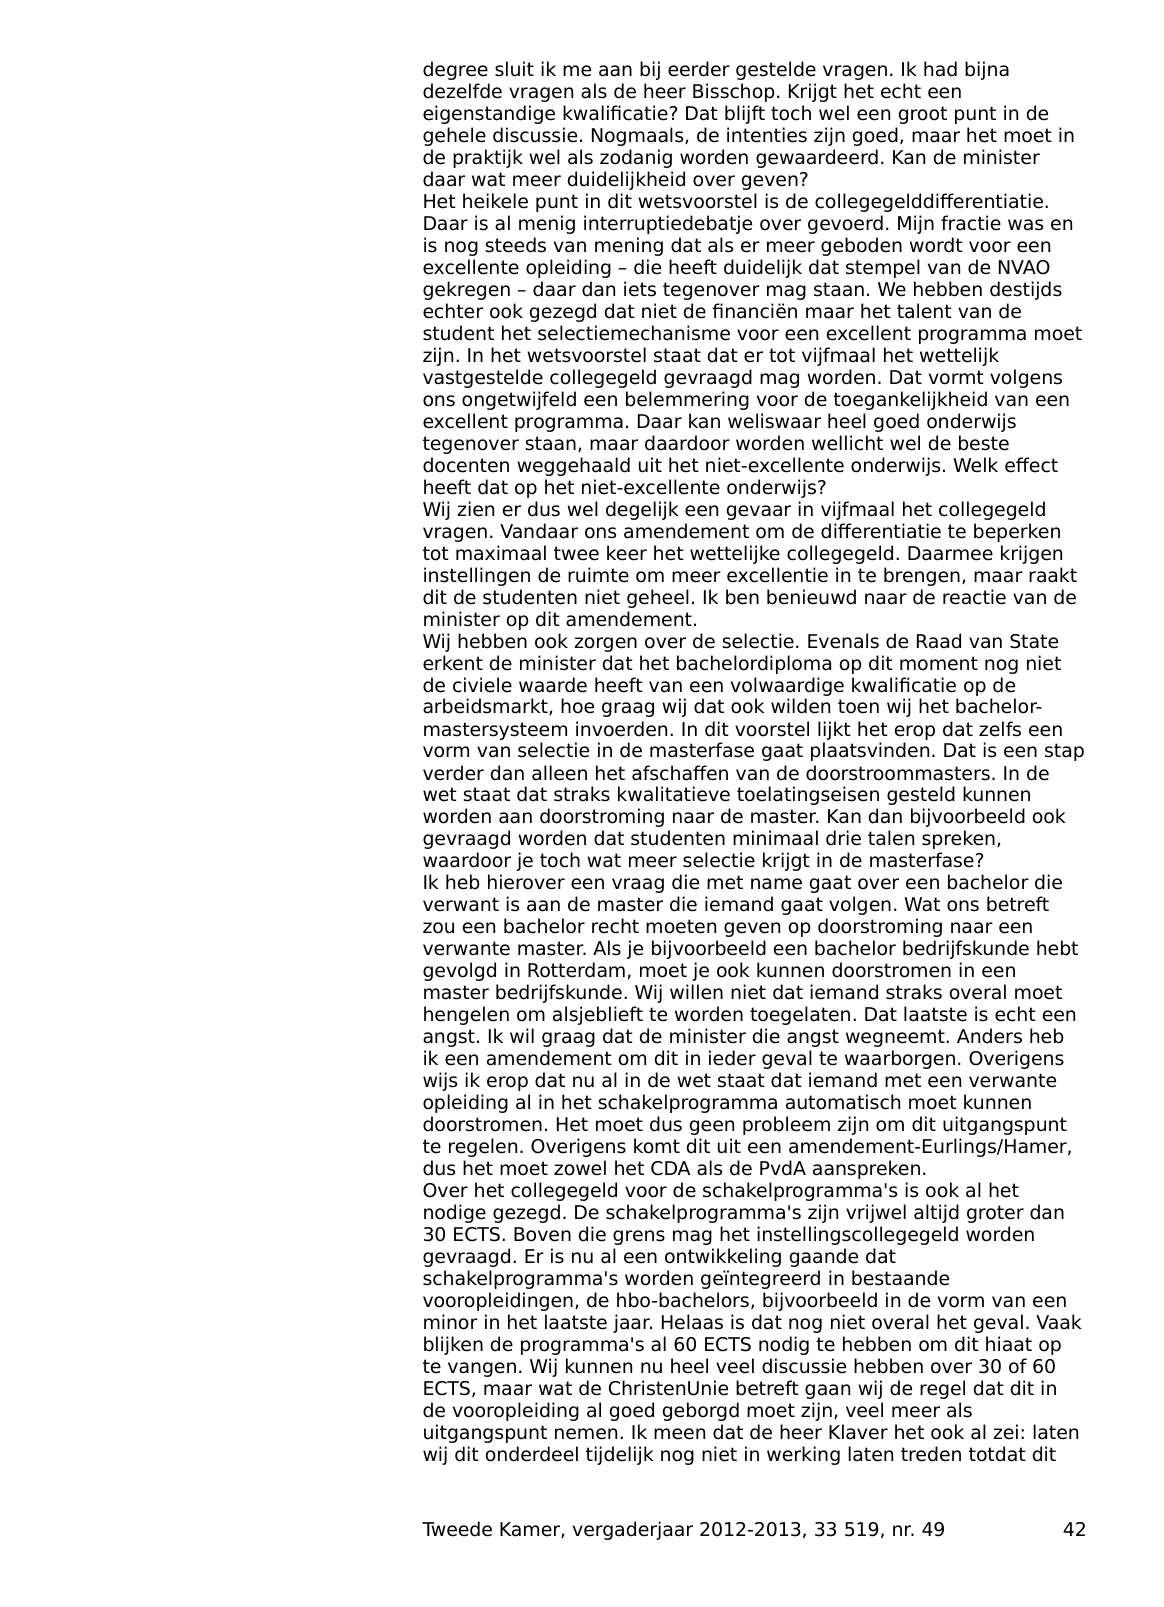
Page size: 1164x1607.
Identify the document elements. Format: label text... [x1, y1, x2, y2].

text Het heikele punt in dit wetsvoorstel is de collegegelddifferentiatie. Daar is al menig interruptiedebatje over gevoerd. Mijn fractie was en is nog steeds van mening dat als er meer geboden wordt voor een excellente opleiding – die heeft duidelijk dat stempel van de NVAO gekregen – daar dan iets tegenover mag staan. We hebben destijds echter ook gezegd dat niet de financiën maar het talent van de student het selectiemechanisme voor een excellent programma moet zijn. In het wetsvoorstel staat dat er tot vijfmaal het wettelijk vastgestelde collegegeld gevraagd mag worden. Dat vormt volgens ons ongetwijfeld een belemmering voor de toegankelijkheid van een excellent programma. Daar kan weliswaar heel goed onderwijs tegenover staan, maar daardoor worden wellicht wel de beste docenten weggehaald uit het niet-excellente onderwijs. Welk effect heeft dat op het niet-excellente onderwijs? [422, 191, 1087, 499]
text Over het collegegeld voor de schakelprogramma's is ook al het nodige gezegd. De schakelprogramma's zijn vrijwel altijd groter dan 30 ECTS. Boven die grens mag het instellingscollegegeld worden gevraagd. Er is nu al een ontwikkeling gaande dat schakelprogramma's worden geïntegreerd in bestaande vooropleidingen, de hbo-bachelors, bijvoorbeeld in de vorm van een minor in het laatste jaar. Helaas is dat nog niet overal het geval. Vaak blijken de programma's al 60 ECTS nodig te hebben om dit hiaat op te vangen. Wij kunnen nu heel veel discussie hebben over 30 of 60 ECTS, maar wat de ChristenUnie betreft gaan wij de regel dat dit in de vooropleiding al goed geborgd moet zijn, veel meer als uitgangspunt nemen. Ik meen dat de heer Klaver het ook al zei: laten wij dit onderdeel tijdelijk nog niet in werking laten treden totdat dit [422, 1180, 1087, 1466]
text Wij zien er dus wel degelijk een gevaar in vijfmaal het collegegeld vragen. Vandaar ons amendement om de differentiatie te beperken tot maximaal twee keer het wettelijke collegegeld. Daarmee krijgen instellingen de ruimte om meer excellentie in te brengen, maar raakt dit de studenten niet geheel. Ik ben benieuwd naar de reactie van de minister op dit amendement. [422, 499, 1087, 631]
text Ik heb hierover een vraag die met name gaat over een bachelor die verwant is aan de master die iemand gaat volgen. Wat ons betreft zou een bachelor recht moeten geven op doorstroming naar een verwante master. Als je bijvoorbeeld een bachelor bedrijfskunde hebt gevolgd in Rotterdam, moet je ook kunnen doorstromen in een master bedrijfskunde. Wij willen niet dat iemand straks overal moet hengelen om alsjeblieft te worden toegelaten. Dat laatste is echt een angst. Ik wil graag dat de minister die angst wegneemt. Anders heb ik een amendement om dit in ieder geval te waarborgen. Overigens wijs ik erop dat nu al in de wet staat dat iemand met een verwante opleiding al in het schakelprogramma automatisch moet kunnen doorstromen. Het moet dus geen probleem zijn om dit uitgangspunt te regelen. Overigens komt dit uit een amendement-Eurlings/Hamer, dus het moet zowel het CDA als de PvdA aanspreken. [422, 872, 1087, 1180]
text degree sluit ik me aan bij eerder gestelde vragen. Ik had bijna dezelfde vragen als de heer Bisschop. Krijgt het echt een eigenstandige kwalificatie? Dat blijft toch wel een groot punt in de gehele discussie. Nogmaals, de intenties zijn goed, maar het moet in de praktijk wel als zodanig worden gewaardeerd. Kan de minister daar wat meer duidelijkheid over geven? [422, 59, 1087, 191]
text Wij hebben ook zorgen over de selectie. Evenals de Raad van State erkent de minister dat het bachelordiploma op dit moment nog niet de civiele waarde heeft van een volwaardige kwalificatie op de arbeidsmarkt, hoe graag wij dat ook wilden toen wij het bachelor-mastersysteem invoerden. In dit voorstel lijkt het erop dat zelfs een vorm van selectie in de masterfase gaat plaatsvinden. Dat is een stap verder dan alleen het afschaffen van de doorstroommasters. In de wet staat dat straks kwalitatieve toelatingseisen gesteld kunnen worden aan doorstroming naar de master. Kan dan bijvoorbeeld ook gevraagd worden dat studenten minimaal drie talen spreken, waardoor je toch wat meer selectie krijgt in de masterfase? [422, 631, 1087, 872]
